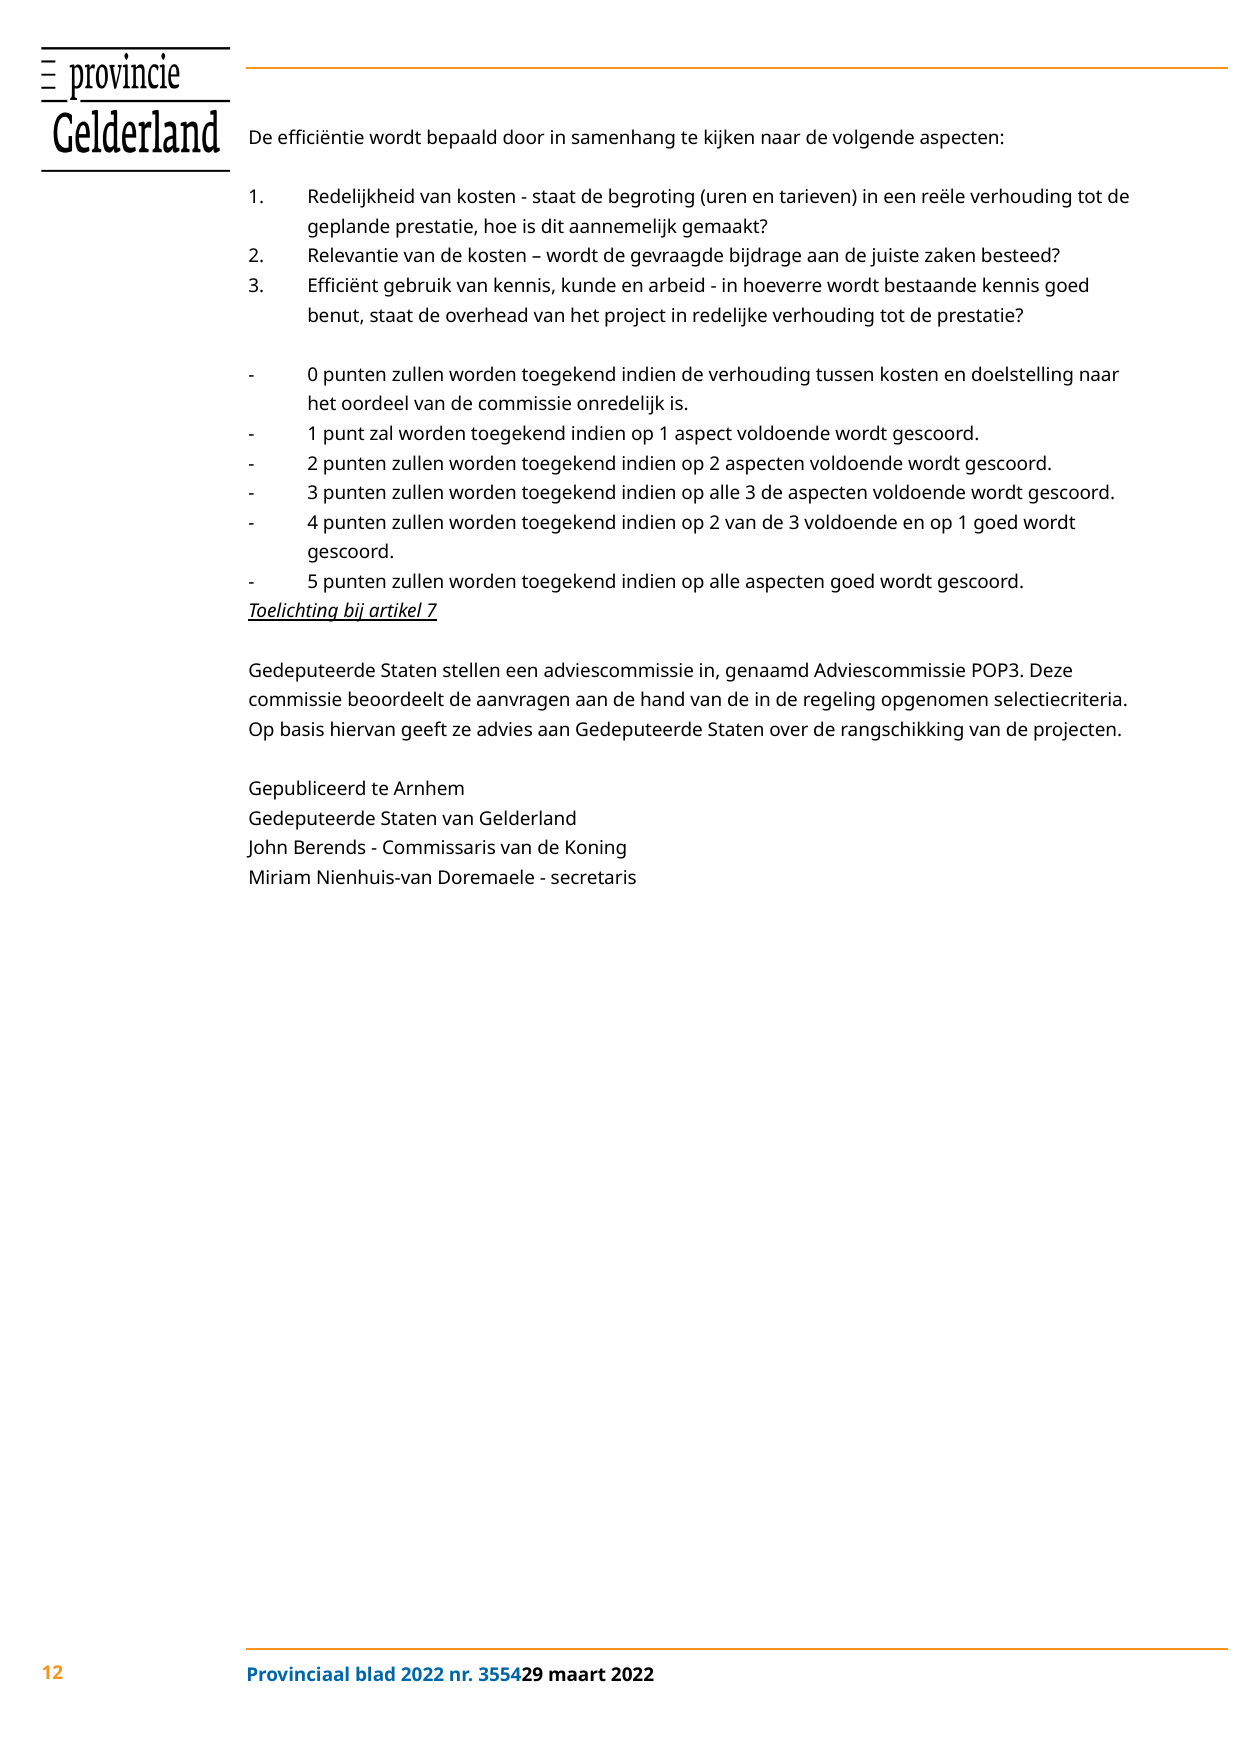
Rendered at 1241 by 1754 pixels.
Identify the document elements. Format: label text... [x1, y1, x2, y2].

text De efficiëntie wordt bepaald door in samenhang te kijken naar de volgende aspecten: [248, 124, 1152, 150]
text Gedeputeerde Staten stellen een adviescommissie in, genaamd Adviescommissie POP3. Deze commissie beoordeelt de aanvragen aan de hand van de in de regeling opgenomen selectiecriteria. Op basis hiervan geeft ze advies aan Gedeputeerde Staten over de rangschikking van de projecten. [248, 657, 1152, 742]
list Efficiënt gebruik van kennis, kunde en arbeid - in hoeverre wordt bestaande kennis goed benut, staat de overhead van het project in redelijke verhouding tot de prestatie? [248, 272, 1152, 328]
list 2 punten zullen worden toegekend indien op 2 aspecten voldoende wordt gescoord. [248, 450, 1152, 476]
list Redelijkheid van kosten - staat de begroting (uren en tarieven) in een reële verhouding tot de geplande prestatie, hoe is dit aannemelijk gemaakt? [248, 183, 1152, 239]
picture [41, 47, 231, 172]
list 3 punten zullen worden toegekend indien op alle 3 de aspecten voldoende wordt gescoord. [248, 479, 1152, 505]
list 4 punten zullen worden toegekend indien op 2 van de 3 voldoende en op 1 goed wordt gescoord. [248, 509, 1152, 564]
text Toelichting bij artikel 7 [248, 598, 1152, 623]
text Miriam Nienhuis-van Doremaele - secretaris [248, 864, 1152, 890]
text Gepubliceerd te Arnhem [248, 775, 1152, 801]
text Gedeputeerde Staten van Gelderland [248, 805, 1152, 831]
list 5 punten zullen worden toegekend indien op alle aspecten goed wordt gescoord. [248, 568, 1152, 594]
list 0 punten zullen worden toegekend indien de verhouding tussen kosten en doelstelling naar het oordeel van de commissie onredelijk is. [248, 361, 1152, 416]
list 1 punt zal worden toegekend indien op 1 aspect voldoende wordt gescoord. [248, 420, 1152, 446]
list Relevantie van de kosten – wordt de gevraagde bijdrage aan de juiste zaken besteed? [248, 243, 1152, 268]
text John Berends - Commissaris van de Koning [248, 834, 1152, 860]
